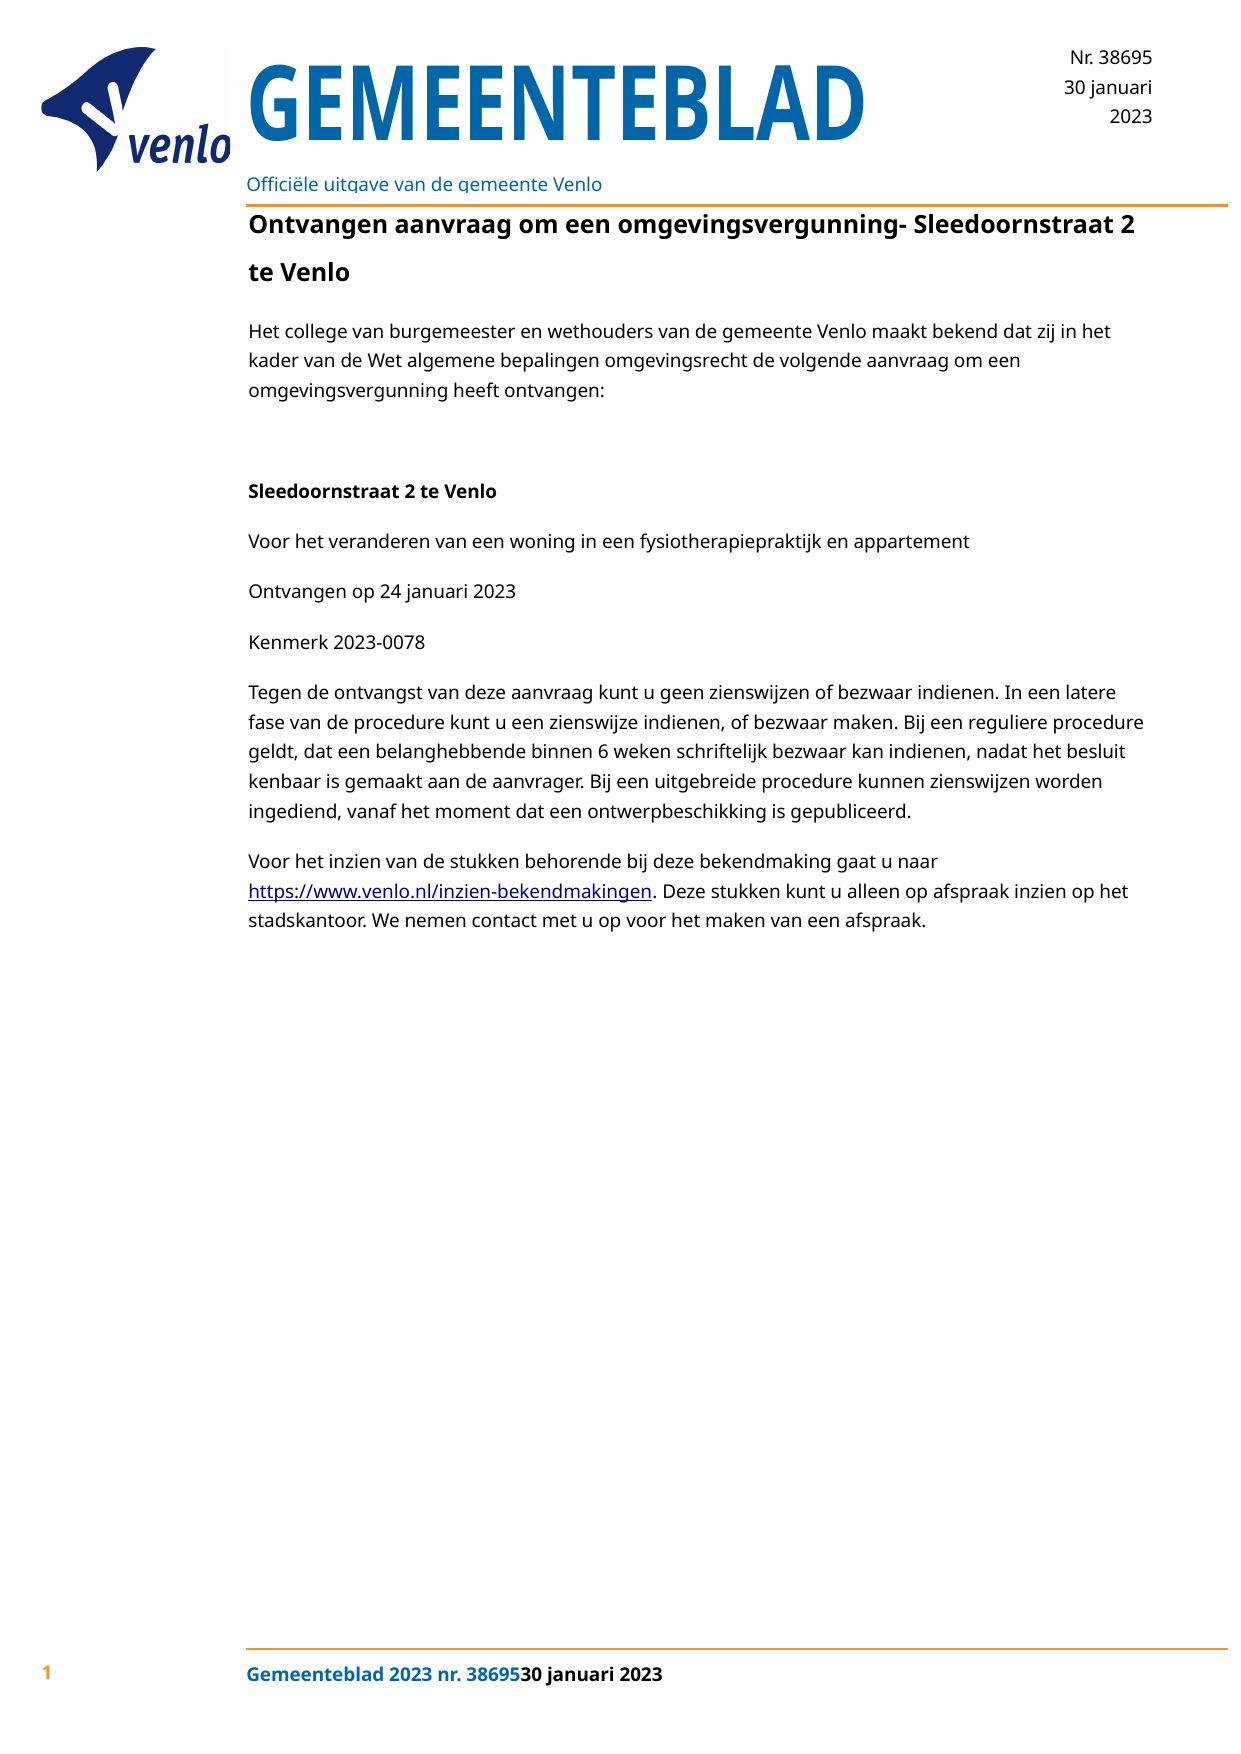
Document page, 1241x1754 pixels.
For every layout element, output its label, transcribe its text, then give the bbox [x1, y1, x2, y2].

text Voor het veranderen van een woning in een fysiotherapiepraktijk en appartement [248, 528, 1152, 554]
text Kenmerk 2023-0078 [248, 629, 1152, 655]
text Ontvangen op 24 januari 2023 [248, 579, 1152, 604]
text Ontvangen aanvraag om een omgevingsvergunning- Sleedoornstraat 2 te Venlo [248, 207, 1152, 288]
text Het college van burgemeester en wethouders van de gemeente Venlo maakt bekend dat zij in het kader van de Wet algemene bepalingen omgevingsrecht de volgende aanvraag om een omgevingsvergunning heeft ontvangen: [248, 318, 1152, 403]
text Tegen de ontvangst van deze aanvraag kunt u geen zienswijzen of bezwaar indienen. In een latere fase van de procedure kunt u een zienswijze indienen, of bezwaar maken. Bij een reguliere procedure geldt, dat een belanghebbende binnen 6 weken schriftelijk bezwaar kan indienen, nadat het besluit kenbaar is gemaakt aan de aanvrager. Bij een uitgebreide procedure kunnen zienswijzen worden ingediend, vanaf het moment dat een ontwerpbeschikking is gepubliceerd. [248, 679, 1152, 824]
picture [41, 47, 231, 172]
text Sleedoornstraat 2 te Venlo [248, 478, 1152, 504]
text Voor het inzien van de stukken behorende bij deze bekendmaking gaat u naar https://www.venlo.nl/inzien-bekendmakingen. Deze stukken kunt u alleen op afspraak inzien op het stadskantoor. We nemen contact met u op voor het maken van een afspraak. [248, 848, 1152, 933]
